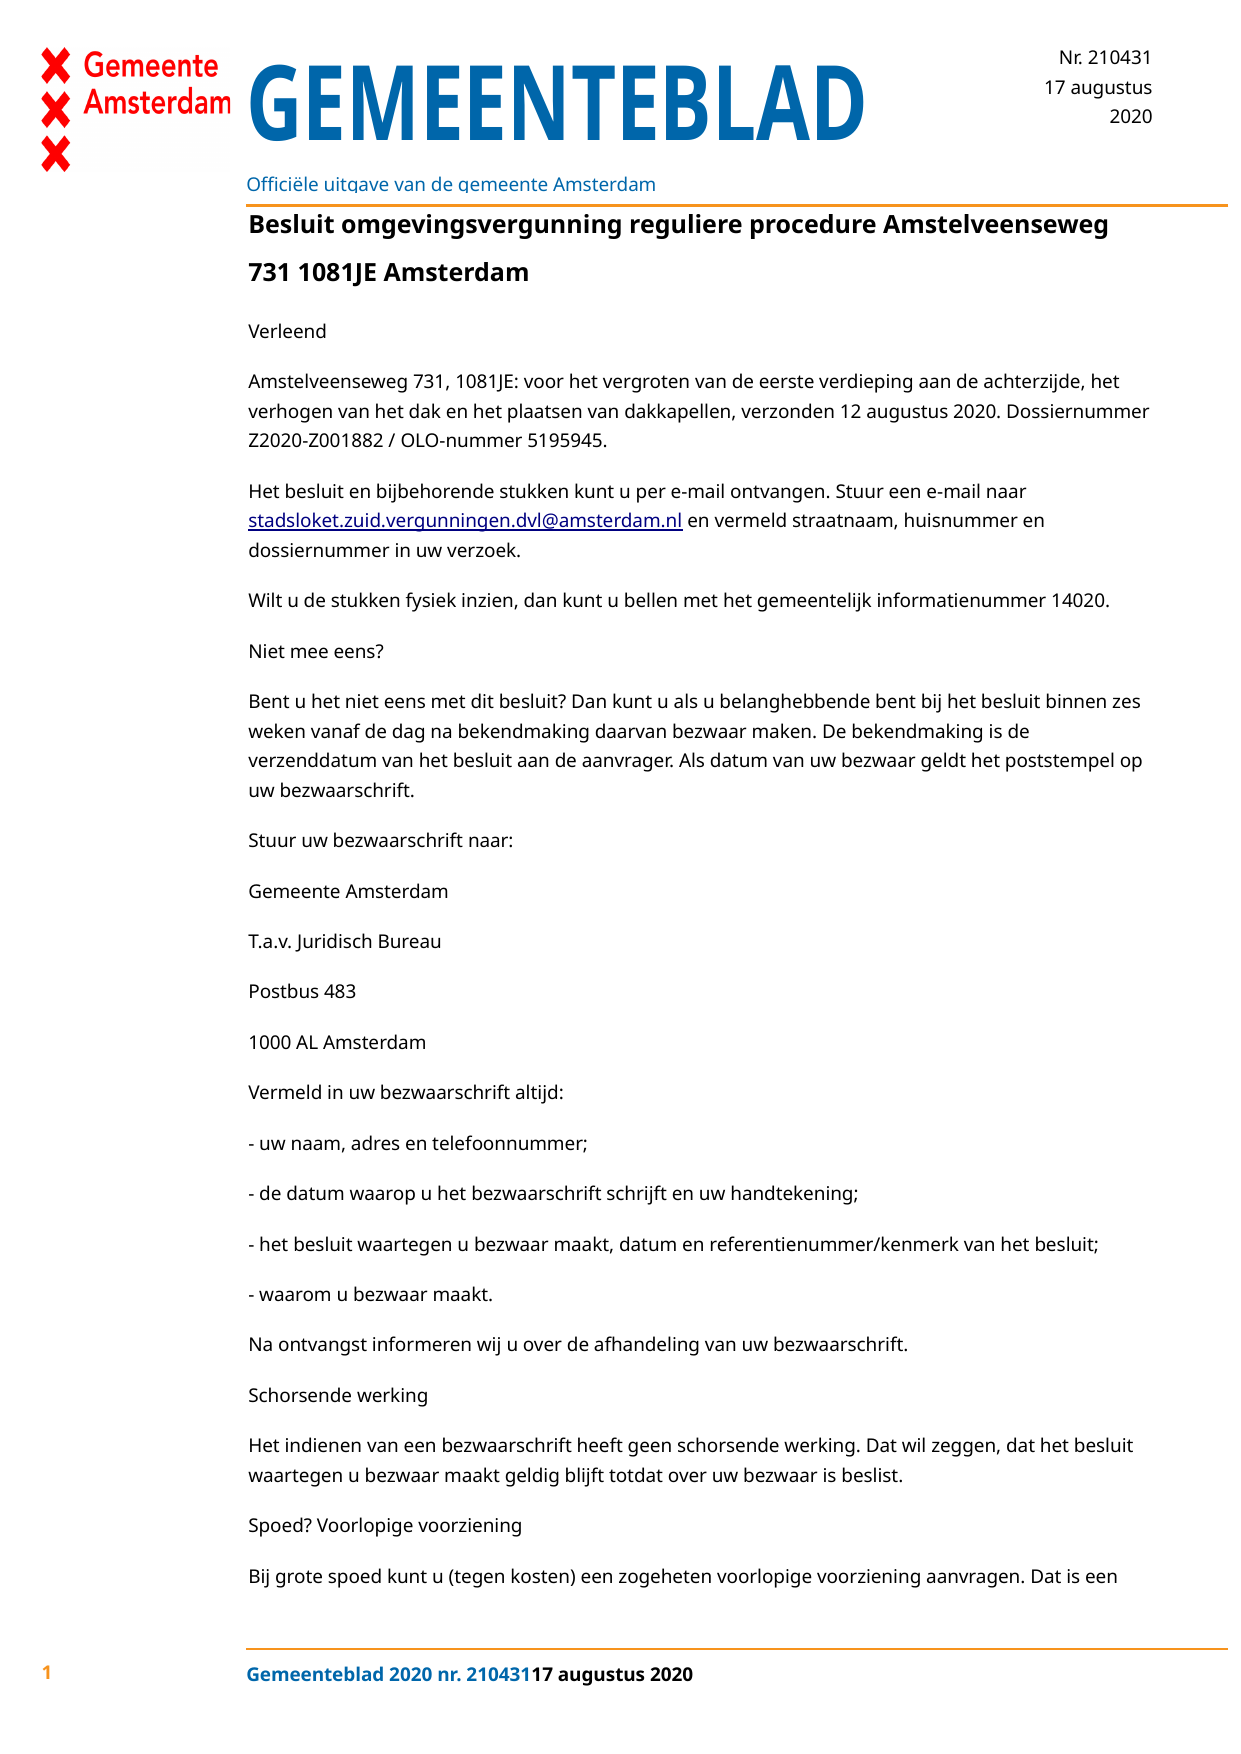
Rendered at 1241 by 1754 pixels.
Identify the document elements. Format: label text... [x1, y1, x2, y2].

text Niet mee eens? [248, 638, 1152, 664]
text Na ontvangst informeren wij u over de afhandeling van uw bezwaarschrift. [248, 1332, 1152, 1357]
picture [41, 47, 231, 172]
text - het besluit waartegen u bezwaar maakt, datum en referentienummer/kenmerk van het besluit; [248, 1231, 1152, 1257]
text 1000 AL Amsterdam [248, 1029, 1152, 1055]
text Bij grote spoed kunt u (tegen kosten) een zogeheten voorlopige voorziening aanvragen. Dat is een [248, 1563, 1152, 1589]
text Vermeld in uw bezwaarschrift altijd: [248, 1079, 1152, 1105]
text Schorsende werking [248, 1382, 1152, 1408]
text Amstelveenseweg 731, 1081JE: voor het vergroten van de eerste verdieping aan de achterzijde, het verhogen van het dak en het plaatsen van dakkapellen, verzonden 12 augustus 2020. Dossiernummer Z2020-Z001882 / OLO-nummer 5195945. [248, 368, 1152, 453]
text Spoed? Voorlopige voorziening [248, 1512, 1152, 1538]
text - de datum waarop u het bezwaarschrift schrijft en uw handtekening; [248, 1180, 1152, 1206]
text Verleend [248, 318, 1152, 344]
text Gemeente Amsterdam [248, 878, 1152, 904]
text Besluit omgevingsvergunning reguliere procedure Amstelveenseweg 731 1081JE Amsterdam [248, 207, 1152, 288]
text - uw naam, adres en telefoonnummer; [248, 1130, 1152, 1156]
text Het indienen van een bezwaarschrift heeft geen schorsende werking. Dat wil zeggen, dat het besluit waartegen u bezwaar maakt geldig blijft totdat over uw bezwaar is beslist. [248, 1432, 1152, 1488]
text Wilt u de stukken fysiek inzien, dan kunt u bellen met het gemeentelijk informatienummer 14020. [248, 587, 1152, 613]
text - waarom u bezwaar maakt. [248, 1281, 1152, 1307]
text Postbus 483 [248, 979, 1152, 1004]
text Stuur uw bezwaarschrift naar: [248, 827, 1152, 853]
text T.a.v. Juridisch Bureau [248, 928, 1152, 954]
text Bent u het niet eens met dit besluit? Dan kunt u als u belanghebbende bent bij het besluit binnen zes weken vanaf de dag na bekendmaking daarvan bezwaar maken. De bekendmaking is de verzenddatum van het besluit aan de aanvrager. Als datum van uw bezwaar geldt het poststempel op uw bezwaarschrift. [248, 688, 1152, 803]
text Het besluit en bijbehorende stukken kunt u per e-mail ontvangen. Stuur een e-mail naar stadsloket.zuid.vergunningen.dvl@amsterdam.nl en vermeld straatnaam, huisnummer en dossiernummer in uw verzoek. [248, 478, 1152, 563]
